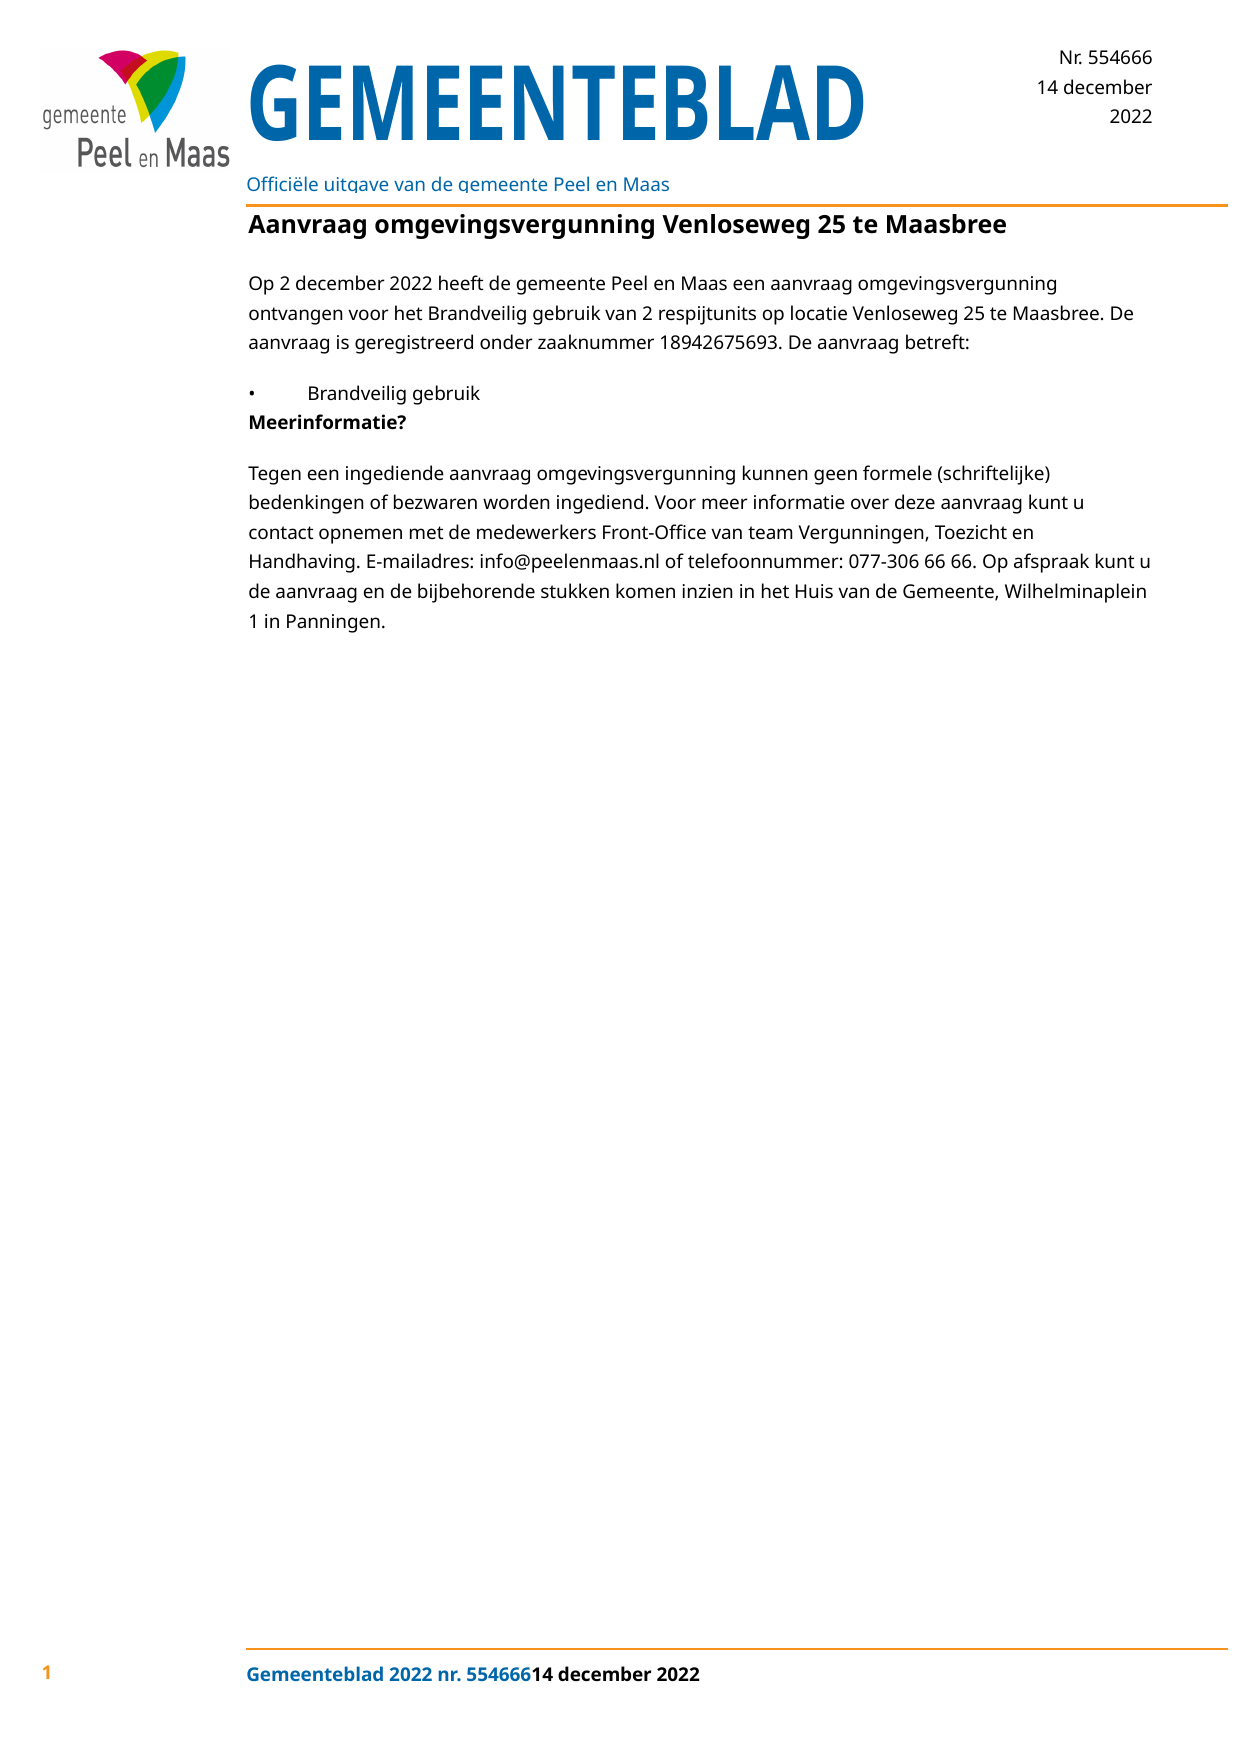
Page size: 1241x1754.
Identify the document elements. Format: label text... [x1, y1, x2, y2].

list Brandveilig gebruik [248, 380, 1152, 406]
text Op 2 december 2022 heeft de gemeente Peel en Maas een aanvraag omgevingsvergunning ontvangen voor het Brandveilig gebruik van 2 respijtunits op locatie Venloseweg 25 te Maasbree. De aanvraag is geregistreerd onder zaaknummer 18942675693. De aanvraag betreft: [248, 270, 1152, 355]
picture [41, 47, 231, 172]
text Tegen een ingediende aanvraag omgevingsvergunning kunnen geen formele (schriftelijke) bedenkingen of bezwaren worden ingediend. Voor meer informatie over deze aanvraag kunt u contact opnemen met de medewerkers Front-Office van team Vergunningen, Toezicht en Handhaving. E-mailadres: info@peelenmaas.nl of telefoonnummer: 077-306 66 66. Op afspraak kunt u de aanvraag en de bijbehorende stukken komen inzien in het Huis van de Gemeente, Wilhelminaplein 1 in Panningen. [248, 460, 1152, 633]
text Aanvraag omgevingsvergunning Venloseweg 25 te Maasbree [248, 207, 1152, 241]
text Meerinformatie? [248, 409, 1152, 435]
